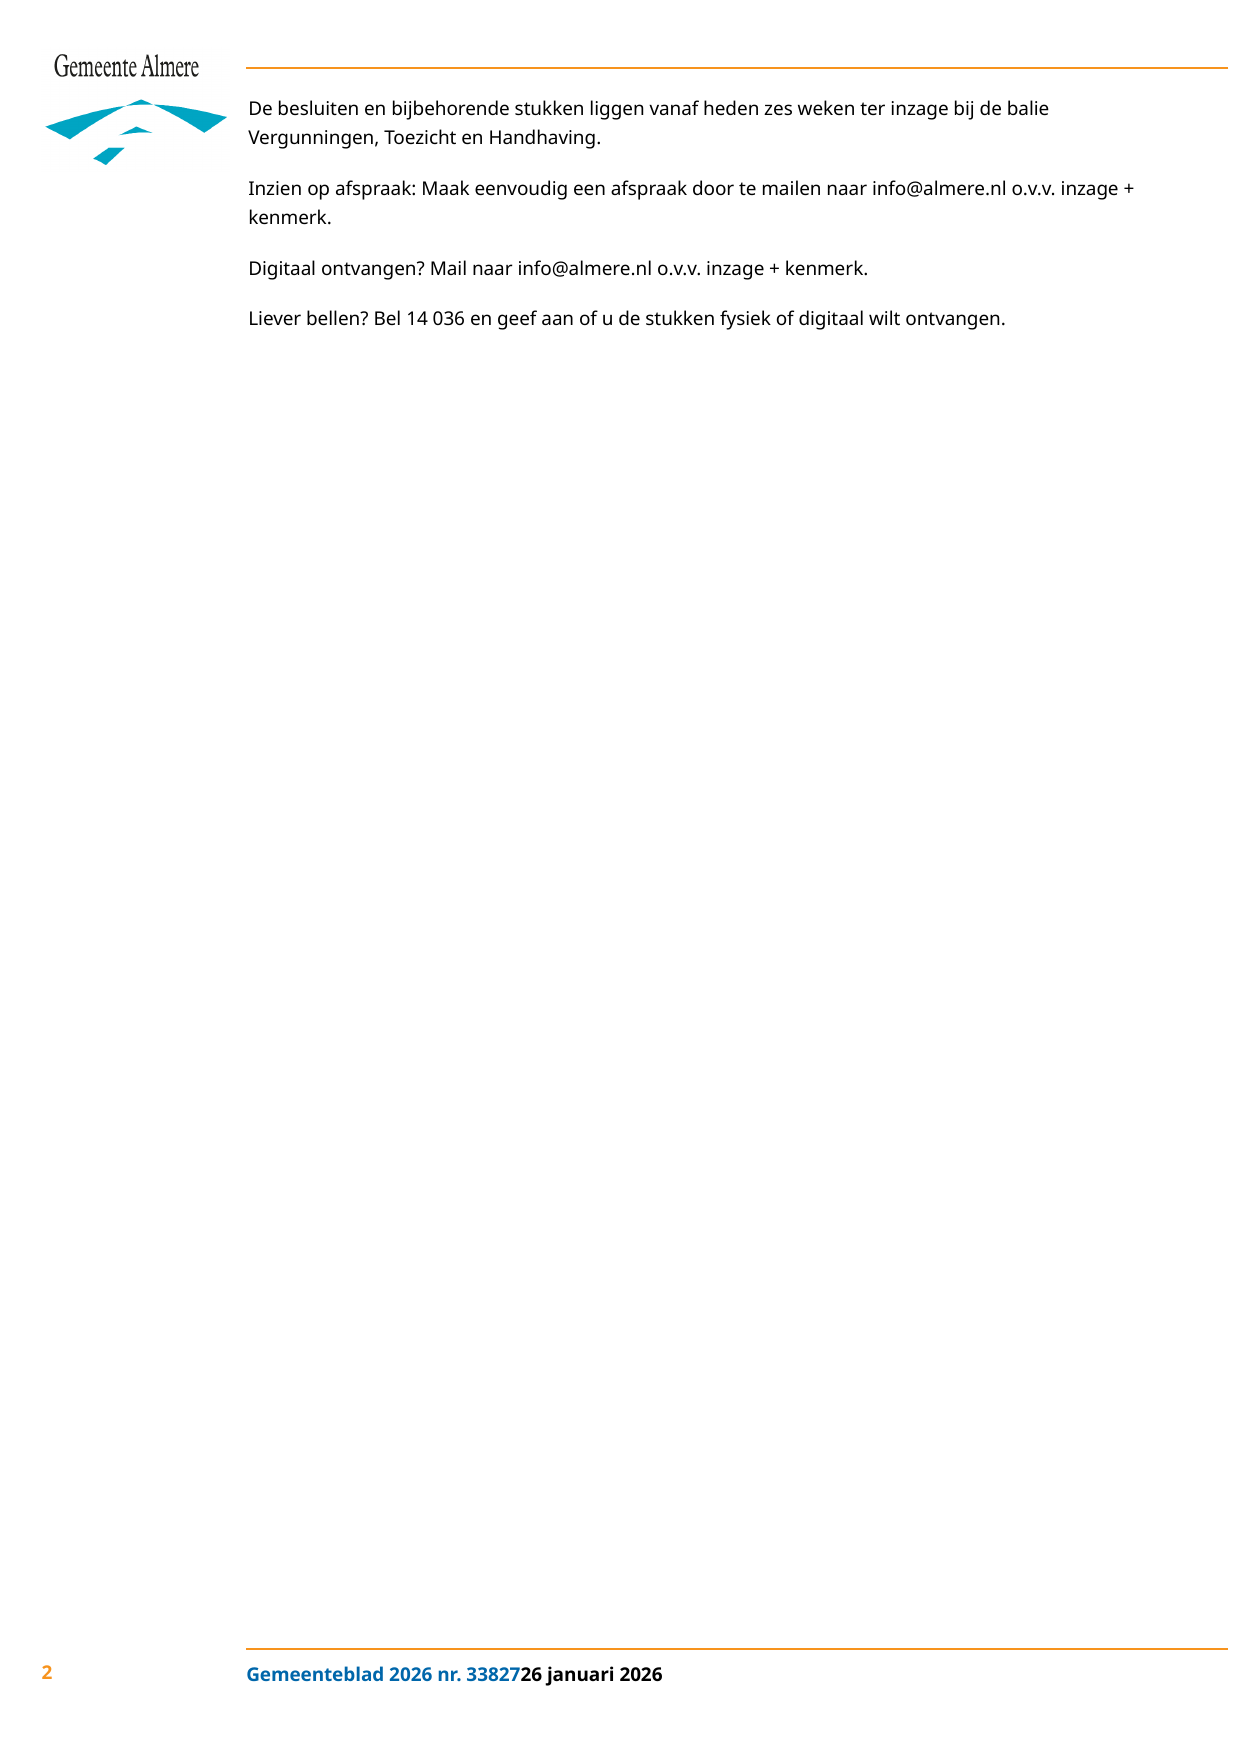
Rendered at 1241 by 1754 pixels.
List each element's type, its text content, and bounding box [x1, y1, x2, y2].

text Digitaal ontvangen? Mail naar info@almere.nl o.v.v. inzage + kenmerk. [248, 255, 1152, 281]
text Inzien op afspraak: Maak eenvoudig een afspraak door te mailen naar info@almere.nl o.v.v. inzage + kenmerk. [248, 175, 1152, 230]
picture [41, 47, 231, 172]
text De besluiten en bijbehorende stukken liggen vanaf heden zes weken ter inzage bij de balie Vergunningen, Toezicht en Handhaving. [248, 95, 1152, 150]
text Liever bellen? Bel 14 036 en geef aan of u de stukken fysiek of digitaal wilt ontvangen. [248, 305, 1152, 331]
